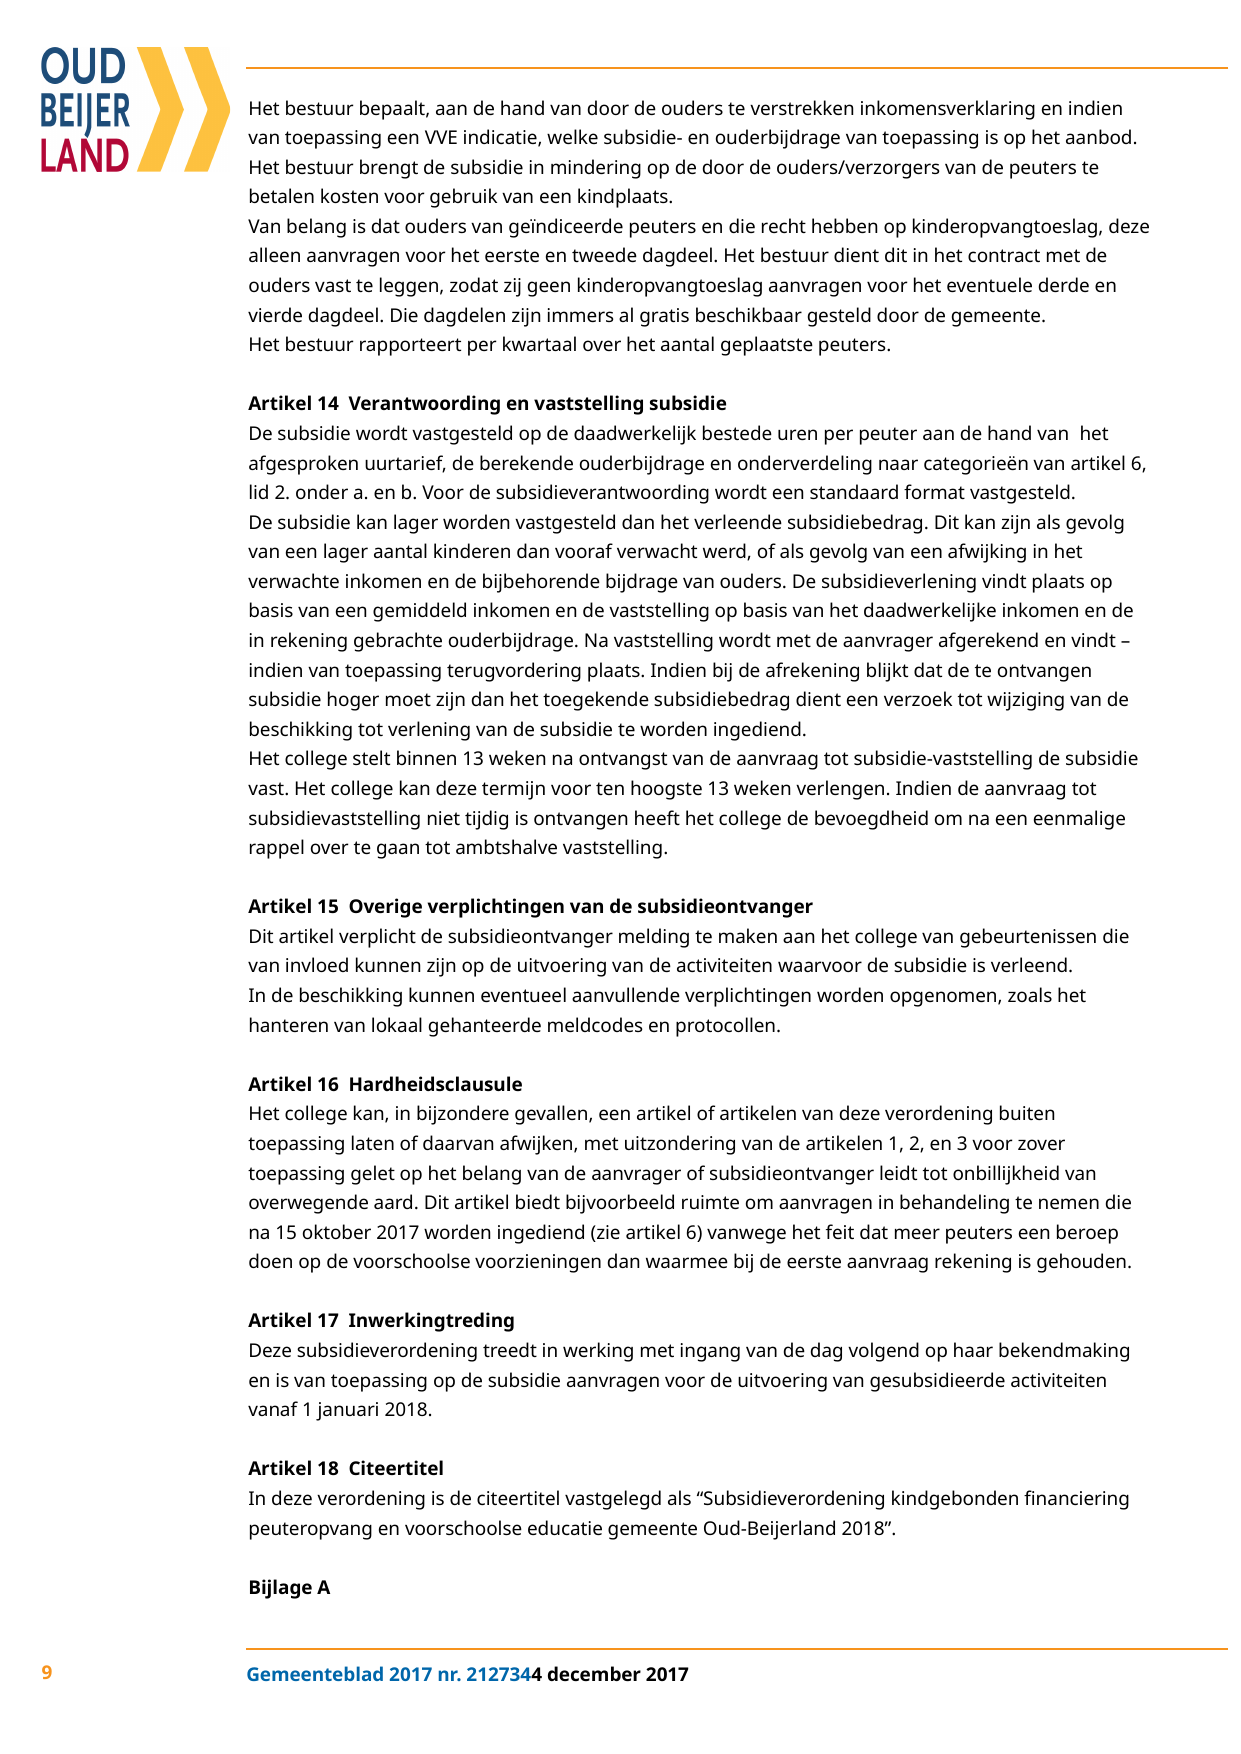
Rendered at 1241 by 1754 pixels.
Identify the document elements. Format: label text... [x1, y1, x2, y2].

picture [41, 47, 231, 172]
text Het bestuur bepaalt, aan de hand van door de ouders te verstrekken inkomensverklaring en indien van toepassing een VVE indicatie, welke subsidie- en ouderbijdrage van toepassing is op het aanbod. Het bestuur brengt de subsidie in mindering op de door de ouders/verzorgers van de peuters te betalen kosten voor gebruik van een kindplaats. [248, 95, 1152, 209]
text Het college kan, in bijzondere gevallen, een artikel of artikelen van deze verordening buiten toepassing laten of daarvan afwijken, met uitzondering van de artikelen 1, 2, en 3 voor zover toepassing gelet op het belang van de aanvrager of subsidieontvanger leidt tot onbillijkheid van overwegende aard. Dit artikel biedt bijvoorbeeld ruimte om aanvragen in behandeling te nemen die na 15 oktober 2017 worden ingediend (zie artikel 6) vanwege het feit dat meer peuters een beroep doen op de voorschoolse voorzieningen dan waarmee bij de eerste aanvraag rekening is gehouden. [248, 1101, 1152, 1274]
text Artikel 16 Hardheidsclausule [248, 1071, 1152, 1097]
text Artikel 14 Verantwoording en vaststelling subsidie [248, 391, 1152, 416]
text Artikel 17 Inwerkingtreding [248, 1308, 1152, 1333]
text Het college stelt binnen 13 weken na ontvangst van de aanvraag tot subsidie-vaststelling de subsidie vast. Het college kan deze termijn voor ten hoogste 13 weken verlengen. Indien de aanvraag tot subsidievaststelling niet tijdig is ontvangen heeft het college de bevoegdheid om na een eenmalige rappel over te gaan tot ambtshalve vaststelling. [248, 746, 1152, 860]
text Artikel 18 Citeertitel [248, 1456, 1152, 1481]
text Het bestuur rapporteert per kwartaal over het aantal geplaatste peuters. [248, 331, 1152, 357]
text Van belang is dat ouders van geïndiceerde peuters en die recht hebben op kinderopvangtoeslag, deze alleen aanvragen voor het eerste en tweede dagdeel. Het bestuur dient dit in het contract met de ouders vast te leggen, zodat zij geen kinderopvangtoeslag aanvragen voor het eventuele derde en vierde dagdeel. Die dagdelen zijn immers al gratis beschikbaar gesteld door de gemeente. [248, 213, 1152, 328]
text In deze verordening is de citeertitel vastgelegd als “Subsidieverordening kindgebonden financiering peuteropvang en voorschoolse educatie gemeente Oud-Beijerland 2018”. [248, 1485, 1152, 1541]
text Bijlage A [248, 1574, 1152, 1600]
text Deze subsidieverordening treedt in werking met ingang van de dag volgend op haar bekendmaking en is van toepassing op de subsidie aanvragen voor de uitvoering van gesubsidieerde activiteiten vanaf 1 januari 2018. [248, 1337, 1152, 1422]
text Dit artikel verplicht de subsidieontvanger melding te maken aan het college van gebeurtenissen die van invloed kunnen zijn op de uitvoering van de activiteiten waarvoor de subsidie is verleend. [248, 923, 1152, 978]
text Artikel 15 Overige verplichtingen van de subsidieontvanger [248, 893, 1152, 919]
text In de beschikking kunnen eventueel aanvullende verplichtingen worden opgenomen, zoals het hanteren van lokaal gehanteerde meldcodes en protocollen. [248, 982, 1152, 1038]
text De subsidie wordt vastgesteld op de daadwerkelijk bestede uren per peuter aan de hand van het afgesproken uurtarief, de berekende ouderbijdrage en onderverdeling naar categorieën van artikel 6, lid 2. onder a. en b. Voor de subsidieverantwoording wordt een standaard format vastgesteld. [248, 420, 1152, 505]
text De subsidie kan lager worden vastgesteld dan het verleende subsidiebedrag. Dit kan zijn als gevolg van een lager aantal kinderen dan vooraf verwacht werd, of als gevolg van een afwijking in het verwachte inkomen en de bijbehorende bijdrage van ouders. De subsidieverlening vindt plaats op basis van een gemiddeld inkomen en de vaststelling op basis van het daadwerkelijke inkomen en de in rekening gebrachte ouderbijdrage. Na vaststelling wordt met de aanvrager afgerekend en vindt –indien van toepassing terugvordering plaats. Indien bij de afrekening blijkt dat de te ontvangen subsidie hoger moet zijn dan het toegekende subsidiebedrag dient een verzoek tot wijziging van de beschikking tot verlening van de subsidie te worden ingediend. [248, 509, 1152, 742]
